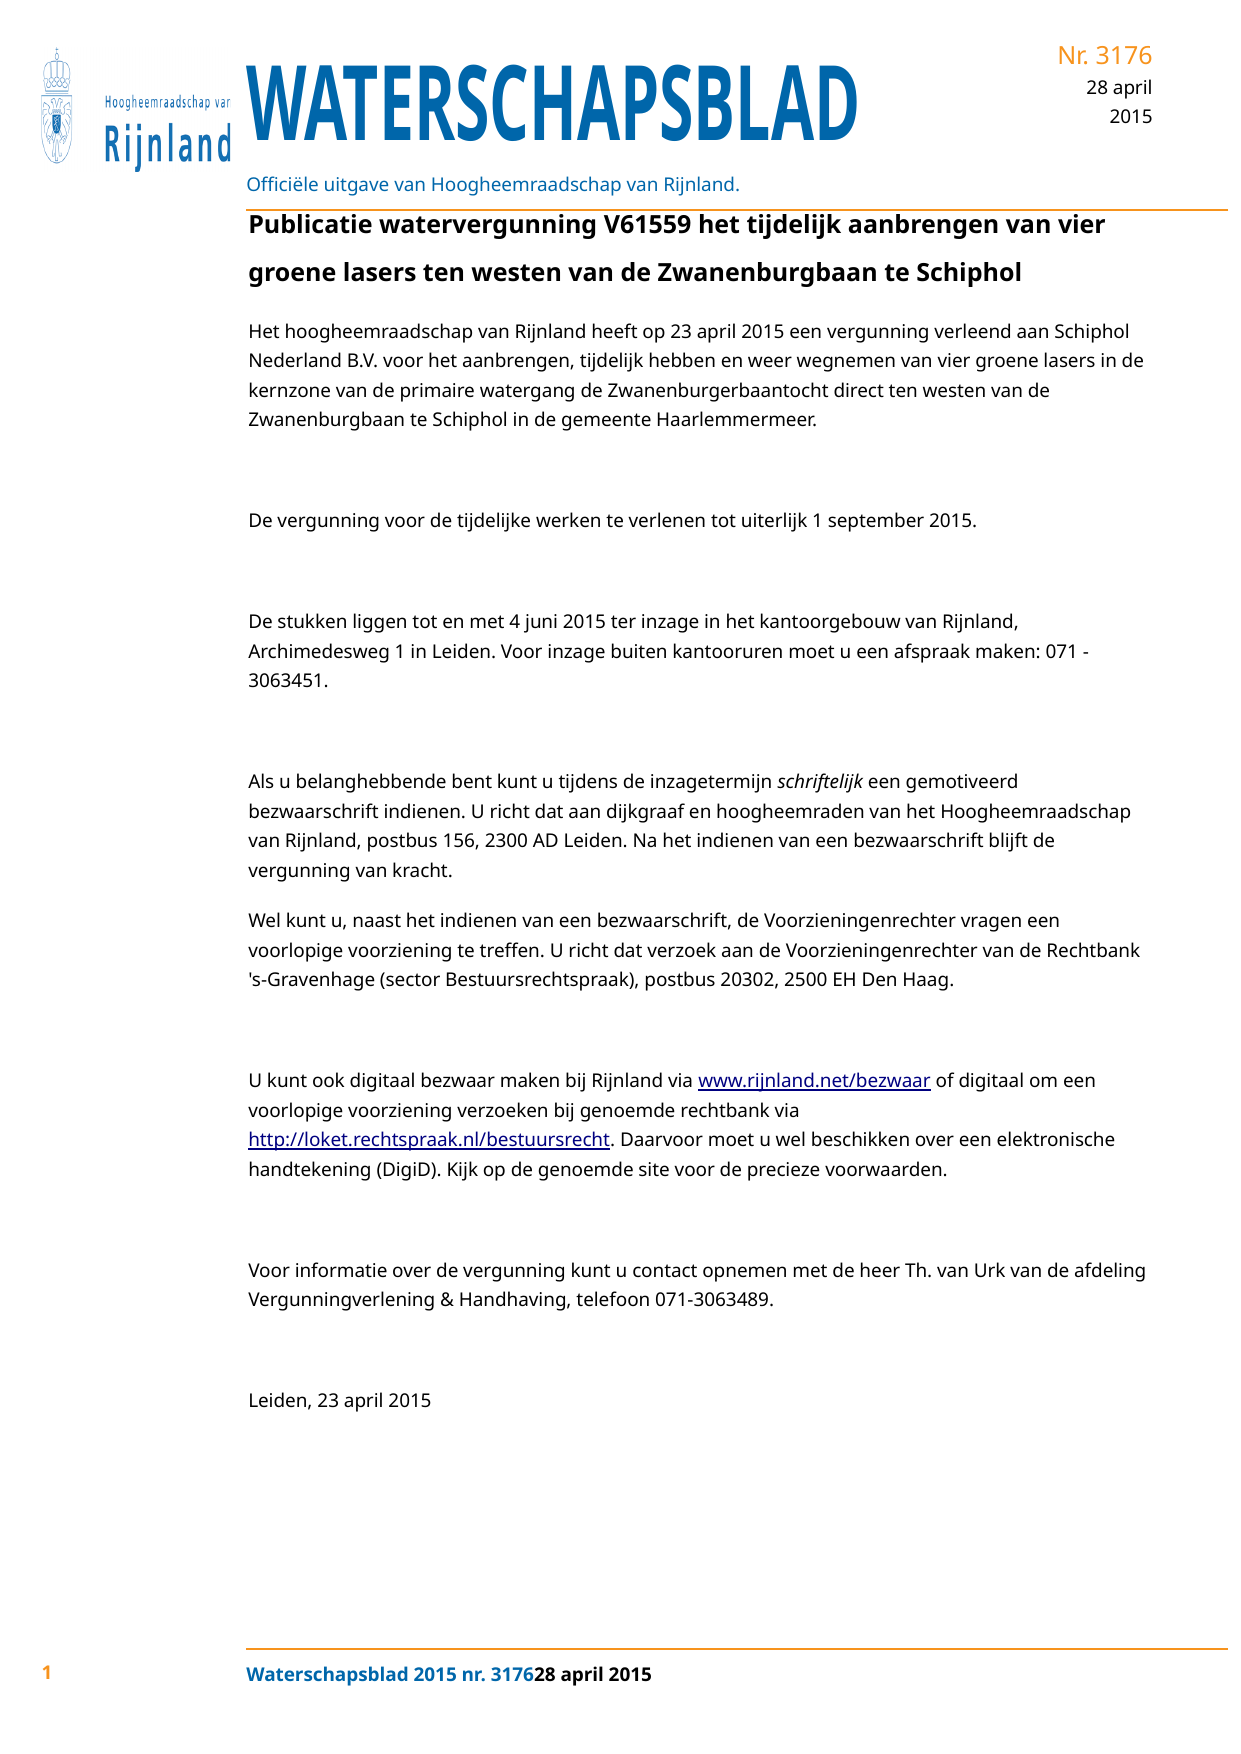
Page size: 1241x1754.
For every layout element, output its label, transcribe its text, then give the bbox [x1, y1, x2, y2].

text Het hoogheemraadschap van Rijnland heeft op 23 april 2015 een vergunning verleend aan Schiphol Nederland B.V. voor het aanbrengen, tijdelijk hebben en weer wegnemen van vier groene lasers in de kernzone van de primaire watergang de Zwanenburgerbaantocht direct ten westen van de Zwanenburgbaan te Schiphol in de gemeente Haarlemmermeer. [248, 318, 1152, 432]
text Voor informatie over de vergunning kunt u contact opnemen met de heer Th. van Urk van de afdeling Vergunningverlening & Handhaving, telefoon 071-3063489. [248, 1257, 1152, 1312]
text Leiden, 23 april 2015 [248, 1387, 1152, 1413]
text De vergunning voor de tijdelijke werken te verlenen tot uiterlijk 1 september 2015. [248, 507, 1152, 533]
picture [41, 47, 231, 172]
text U kunt ook digitaal bezwaar maken bij Rijnland via www.rijnland.net/bezwaar of digitaal om een voorlopige voorziening verzoeken bij genoemde rechtbank via http://loket.rechtspraak.nl/bestuursrecht. Daarvoor moet u wel beschikken over een elektronische handtekening (DigiD). Kijk op de genoemde site voor de precieze voorwaarden. [248, 1067, 1152, 1182]
text Publicatie watervergunning V61559 het tijdelijk aanbrengen van vier groene lasers ten westen van de Zwanenburgbaan te Schiphol [248, 211, 1152, 288]
text Als u belanghebbende bent kunt u tijdens de inzagetermijn schriftelijk een gemotiveerd bezwaarschrift indienen. U richt dat aan dijkgraaf en hoogheemraden van het Hoogheemraadschap van Rijnland, postbus 156, 2300 AD Leiden. Na het indienen van een bezwaarschrift blijft de vergunning van kracht. [248, 768, 1152, 883]
text De stukken liggen tot en met 4 juni 2015 ter inzage in het kantoorgebouw van Rijnland, Archimedesweg 1 in Leiden. Voor inzage buiten kantooruren moet u een afspraak maken: 071 - 3063451. [248, 608, 1152, 693]
text Wel kunt u, naast het indienen van een bezwaarschrift, de Voorzieningenrechter vragen een voorlopige voorziening te treffen. U richt dat verzoek aan de Voorzieningenrechter van de Rechtbank 's-Gravenhage (sector Bestuursrechtspraak), postbus 20302, 2500 EH Den Haag. [248, 907, 1152, 992]
